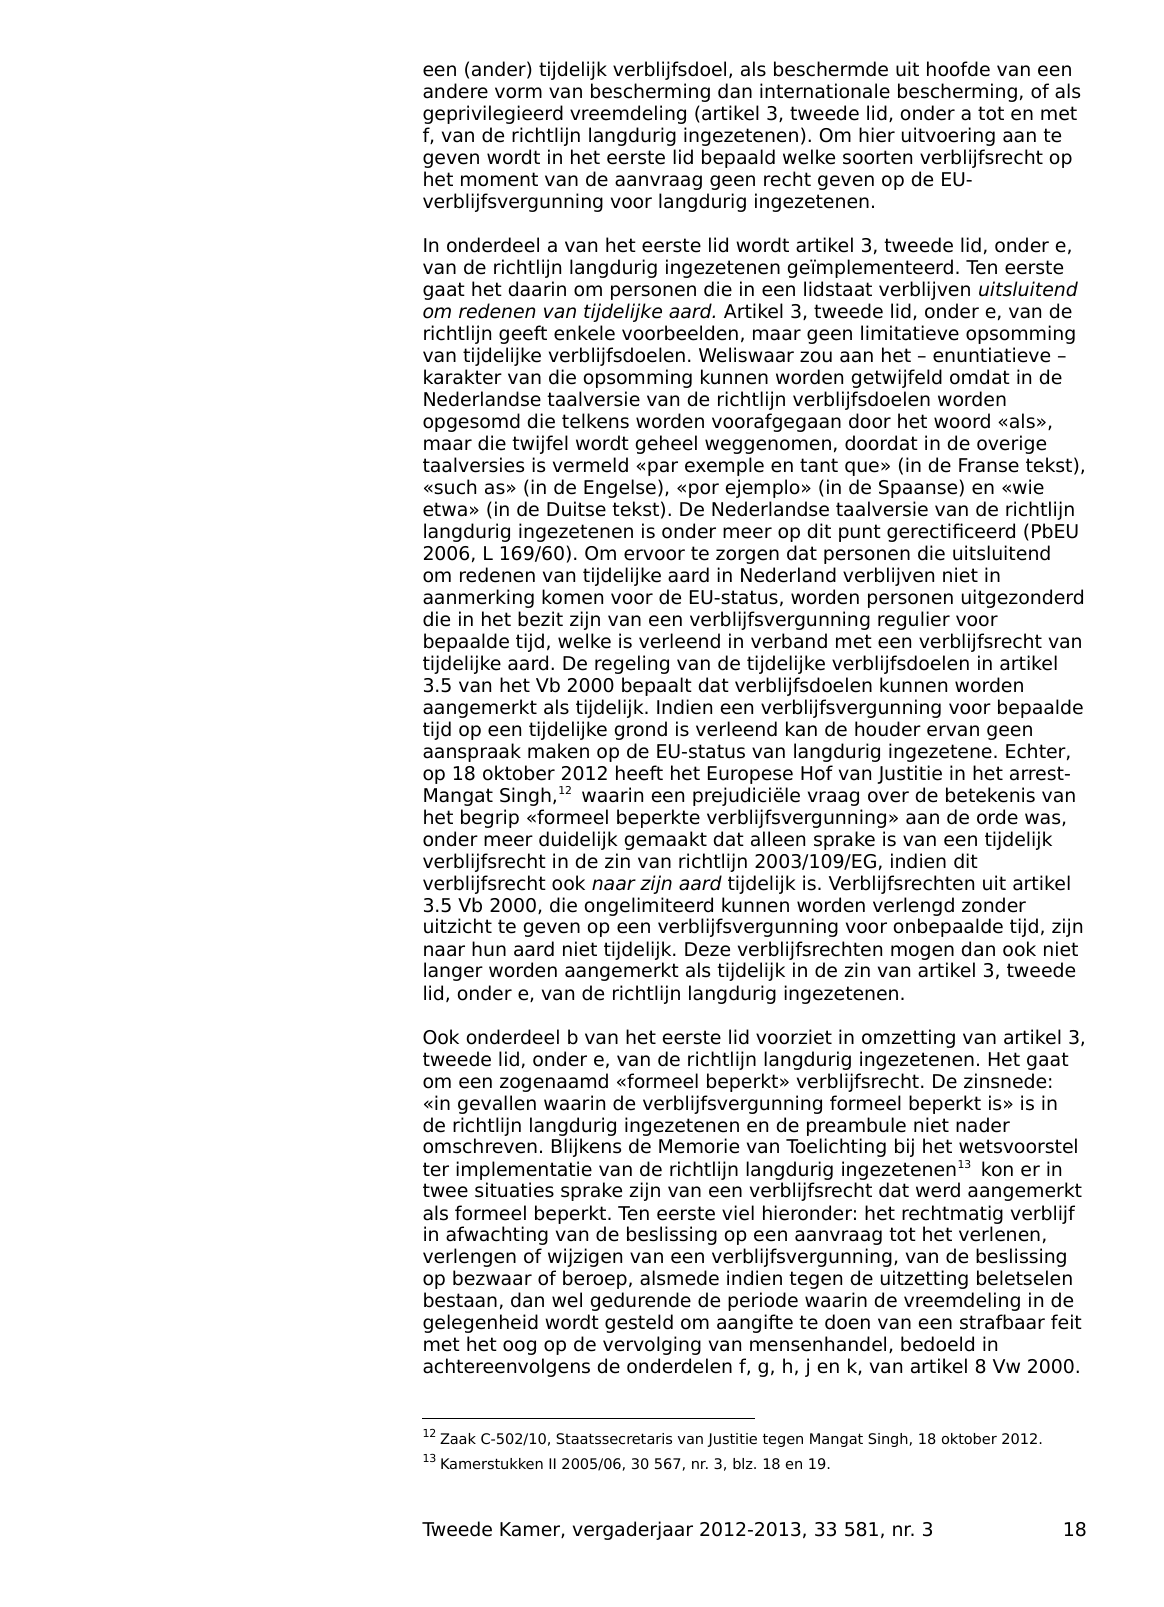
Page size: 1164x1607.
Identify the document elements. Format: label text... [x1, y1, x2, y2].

text Ook onderdeel b van het eerste lid voorziet in omzetting van artikel 3, tweede lid, onder e, van de richtlijn langdurig ingezetenen. Het gaat om een zogenaamd «formeel beperkt» verblijfsrecht. De zinsnede: «in gevallen waarin de verblijfsvergunning formeel beperkt is» is in de richtlijn langdurig ingezetenen en de preambule niet nader omschreven. Blijkens de Memorie van Toelichting bij het wetsvoorstel ter implementatie van de richtlijn langdurig ingezetenen kon er in twee situaties sprake zijn van een verblijfsrecht dat werd aangemerkt als formeel beperkt. Ten eerste viel hieronder: het rechtmatig verblijf in afwachting van de beslissing op een aanvraag tot het verlenen, verlengen of wijzigen van een verblijfsvergunning, van de beslissing op bezwaar of beroep, alsmede indien tegen de uitzetting beletselen bestaan, dan wel gedurende de periode waarin de vreemdeling in de gelegenheid wordt gesteld om aangifte te doen van een strafbaar feit met het oog op de vervolging van mensenhandel, bedoeld in achtereenvolgens de onderdelen f, g, h, j en k, van artikel 8 Vw 2000. [422, 1027, 1087, 1378]
text een (ander) tijdelijk verblijfsdoel, als beschermde uit hoofde van een andere vorm van bescherming dan internationale bescherming, of als geprivilegieerd vreemdeling (artikel 3, tweede lid, onder a tot en met f, van de richtlijn langdurig ingezetenen). Om hier uitvoering aan te geven wordt in het eerste lid bepaald welke soorten verblijfsrecht op het moment van de aanvraag geen recht geven op de EU-verblijfsvergunning voor langdurig ingezetenen. [422, 59, 1087, 213]
text Zaak C-502/10, Staatssecretaris van Justitie tegen Mangat Singh, 18 oktober 2012. [422, 1427, 1087, 1449]
text Kamerstukken II 2005/06, 30 567, nr. 3, blz. 18 en 19. [422, 1452, 1087, 1474]
text In onderdeel a van het eerste lid wordt artikel 3, tweede lid, onder e, van de richtlijn langdurig ingezetenen geïmplementeerd. Ten eerste gaat het daarin om personen die in een lidstaat verblijven uitsluitend om redenen van tijdelijke aard. Artikel 3, tweede lid, onder e, van de richtlijn geeft enkele voorbeelden, maar geen limitatieve opsomming van tijdelijke verblijfsdoelen. Weliswaar zou aan het – enuntiatieve – karakter van die opsomming kunnen worden getwijfeld omdat in de Nederlandse taalversie van de richtlijn verblijfsdoelen worden opgesomd die telkens worden voorafgegaan door het woord «als», maar die twijfel wordt geheel weggenomen, doordat in de overige taalversies is vermeld «par exemple en tant que» (in de Franse tekst), «such as» (in de Engelse), «por ejemplo» (in de Spaanse) en «wie etwa» (in de Duitse tekst). De Nederlandse taalversie van de richtlijn langdurig ingezetenen is onder meer op dit punt gerectificeerd (PbEU 2006, L 169/60). Om ervoor te zorgen dat personen die uitsluitend om redenen van tijdelijke aard in Nederland verblijven niet in aanmerking komen voor de EU-status, worden personen uitgezonderd die in het bezit zijn van een verblijfsvergunning regulier voor bepaalde tijd, welke is verleend in verband met een verblijfsrecht van tijdelijke aard. De regeling van de tijdelijke verblijfsdoelen in artikel 3.5 van het Vb 2000 bepaalt dat verblijfsdoelen kunnen worden aangemerkt als tijdelijk. Indien een verblijfsvergunning voor bepaalde tijd op een tijdelijke grond is verleend kan de houder ervan geen aanspraak maken op de EU-status van langdurig ingezetene. Echter, op 18 oktober 2012 heeft het Europese Hof van Justitie in het arrest-Mangat Singh, waarin een prejudiciële vraag over de betekenis van het begrip «formeel beperkte verblijfsvergunning» aan de orde was, onder meer duidelijk gemaakt dat alleen sprake is van een tijdelijk verblijfsrecht in de zin van richtlijn 2003/109/EG, indien dit verblijfsrecht ook naar zijn aard tijdelijk is. Verblijfsrechten uit artikel 3.5 Vb 2000, die ongelimiteerd kunnen worden verlengd zonder uitzicht te geven op een verblijfsvergunning voor onbepaalde tijd, zijn naar hun aard niet tijdelijk. Deze verblijfsrechten mogen dan ook niet langer worden aangemerkt als tijdelijk in de zin van artikel 3, tweede lid, onder e, van de richtlijn langdurig ingezetenen. [422, 235, 1087, 1004]
